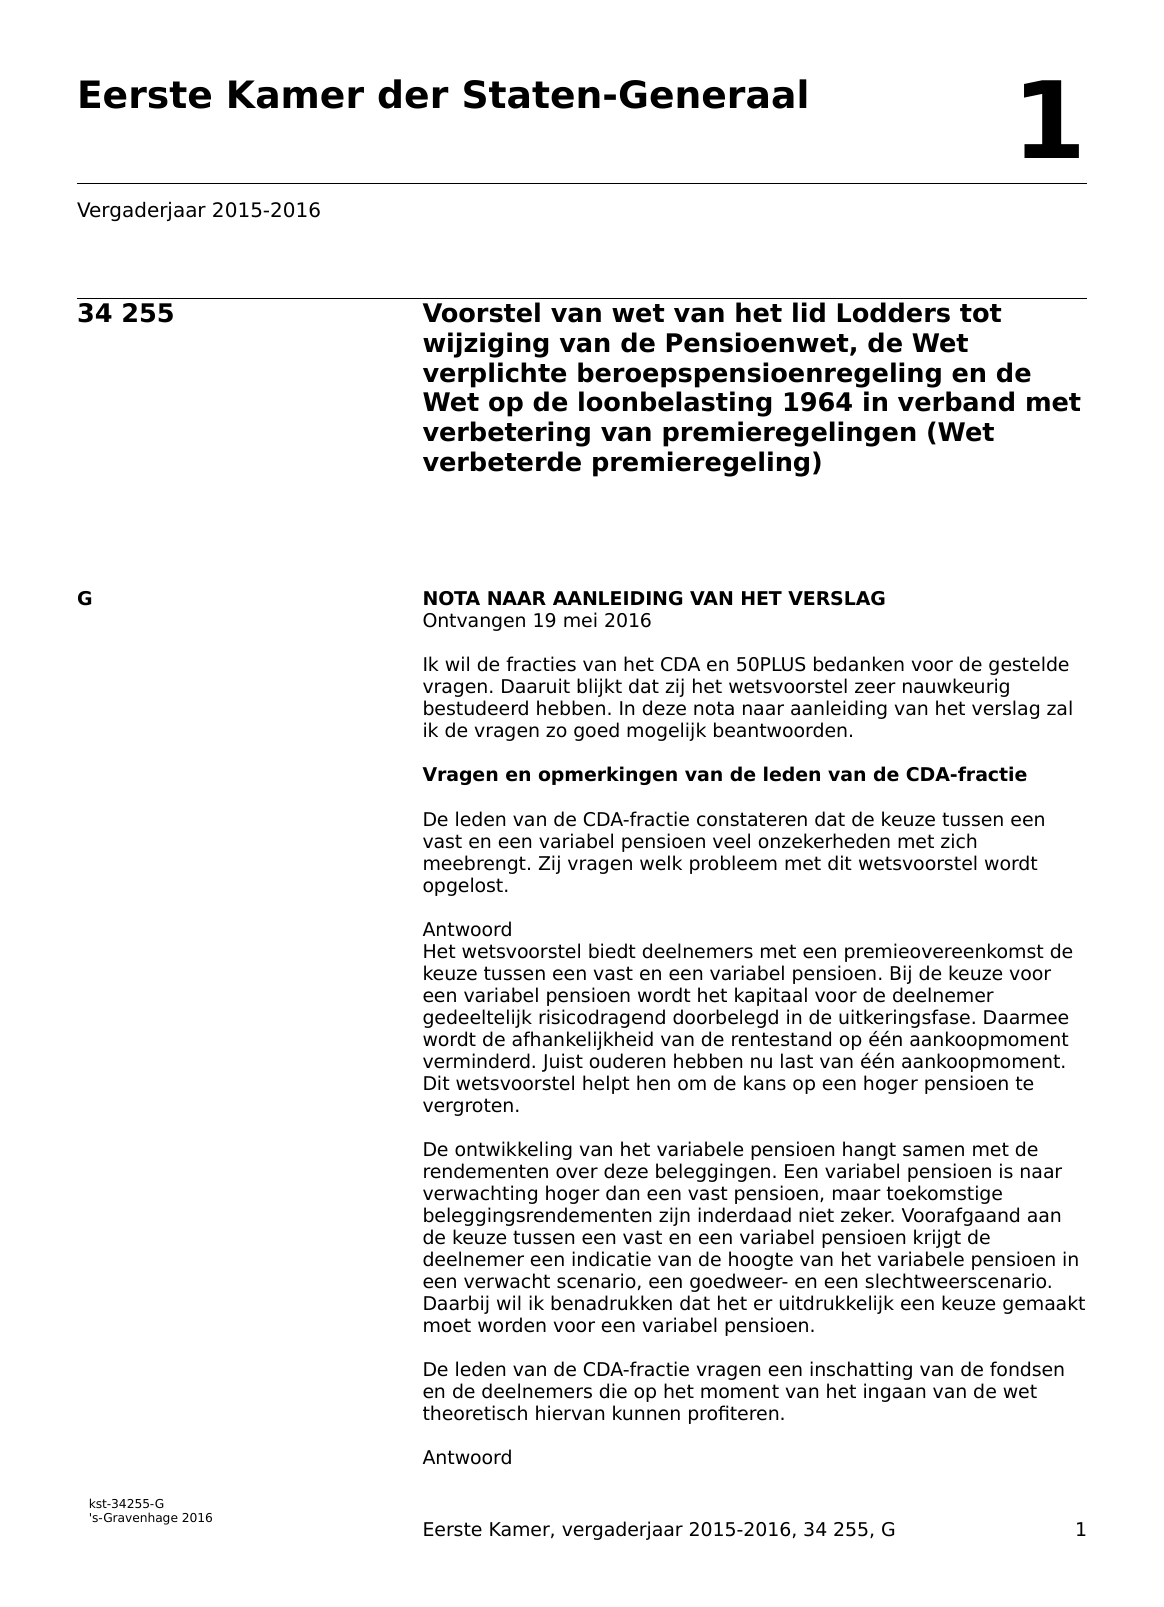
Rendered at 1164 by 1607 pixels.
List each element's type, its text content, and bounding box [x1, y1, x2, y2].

text kst-34255-G [88, 1497, 323, 1511]
table_header 1 [886, 59, 1087, 183]
table_cell Vergaderjaar 2015-2016 [77, 184, 1087, 298]
text De ontwikkeling van het variabele pensioen hangt samen met de rendementen over deze beleggingen. Een variabel pensioen is naar verwachting hoger dan een vast pensioen, maar toekomstige beleggingsrendementen zijn inderdaad niet zeker. Voorafgaand aan de keuze tussen een vast en een variabel pensioen krijgt de deelnemer een indicatie van de hoogte van het variabele pensioen in een verwacht scenario, een goedweer- en een slechtweerscenario. Daarbij wil ik benadrukken dat het er uitdrukkelijk een keuze gemaakt moet worden voor een variabel pensioen. [422, 1139, 1087, 1336]
text Antwoord [422, 1447, 1087, 1469]
text De leden van de CDA-fractie constateren dat de keuze tussen een vast en een variabel pensioen veel onzekerheden met zich meebrengt. Zij vragen welk probleem met dit wetsvoorstel wordt opgelost. [422, 808, 1087, 896]
subtitle Vragen en opmerkingen van de leden van de CDA-fractie [422, 764, 1087, 786]
subtitle 34 255 Voorstel van wet van het lid Lodders tot wijziging van de Pensioenwet, de Wet verplichte beroepspensioenregeling en de Wet op de loonbelasting 1964 in verband met verbetering van premieregelingen (Wet verbeterde premieregeling) [77, 299, 1087, 477]
text Antwoord [422, 919, 1087, 941]
text De leden van de CDA-fractie vragen een inschatting van de fondsen en de deelnemers die op het moment van het ingaan van de wet theoretisch hiervan kunnen profiteren. [422, 1359, 1087, 1424]
text 's-Gravenhage 2016 [88, 1511, 323, 1525]
text Ontvangen 19 mei 2016 [422, 610, 1087, 632]
text Ik wil de fracties van het CDA en 50PLUS bedanken voor de gestelde vragen. Daaruit blijkt dat zij het wetsvoorstel zeer nauwkeurig bestudeerd hebben. In deze nota naar aanleiding van het verslag zal ik de vragen zo goed mogelijk beantwoorden. [422, 654, 1087, 742]
subtitle G NOTA NAAR AANLEIDING VAN HET VERSLAG [77, 588, 1087, 610]
text Het wetsvoorstel biedt deelnemers met een premieovereenkomst de keuze tussen een vast en een variabel pensioen. Bij de keuze voor een variabel pensioen wordt het kapitaal voor de deelnemer gedeeltelijk risicodragend doorbelegd in de uitkeringsfase. Daarmee wordt de afhankelijkheid van de rentestand op één aankoopmoment verminderd. Juist ouderen hebben nu last van één aankoopmoment. Dit wetsvoorstel helpt hen om de kans op een hoger pensioen te vergroten. [422, 941, 1087, 1116]
table_header Eerste Kamer der Staten-Generaal [77, 59, 886, 183]
